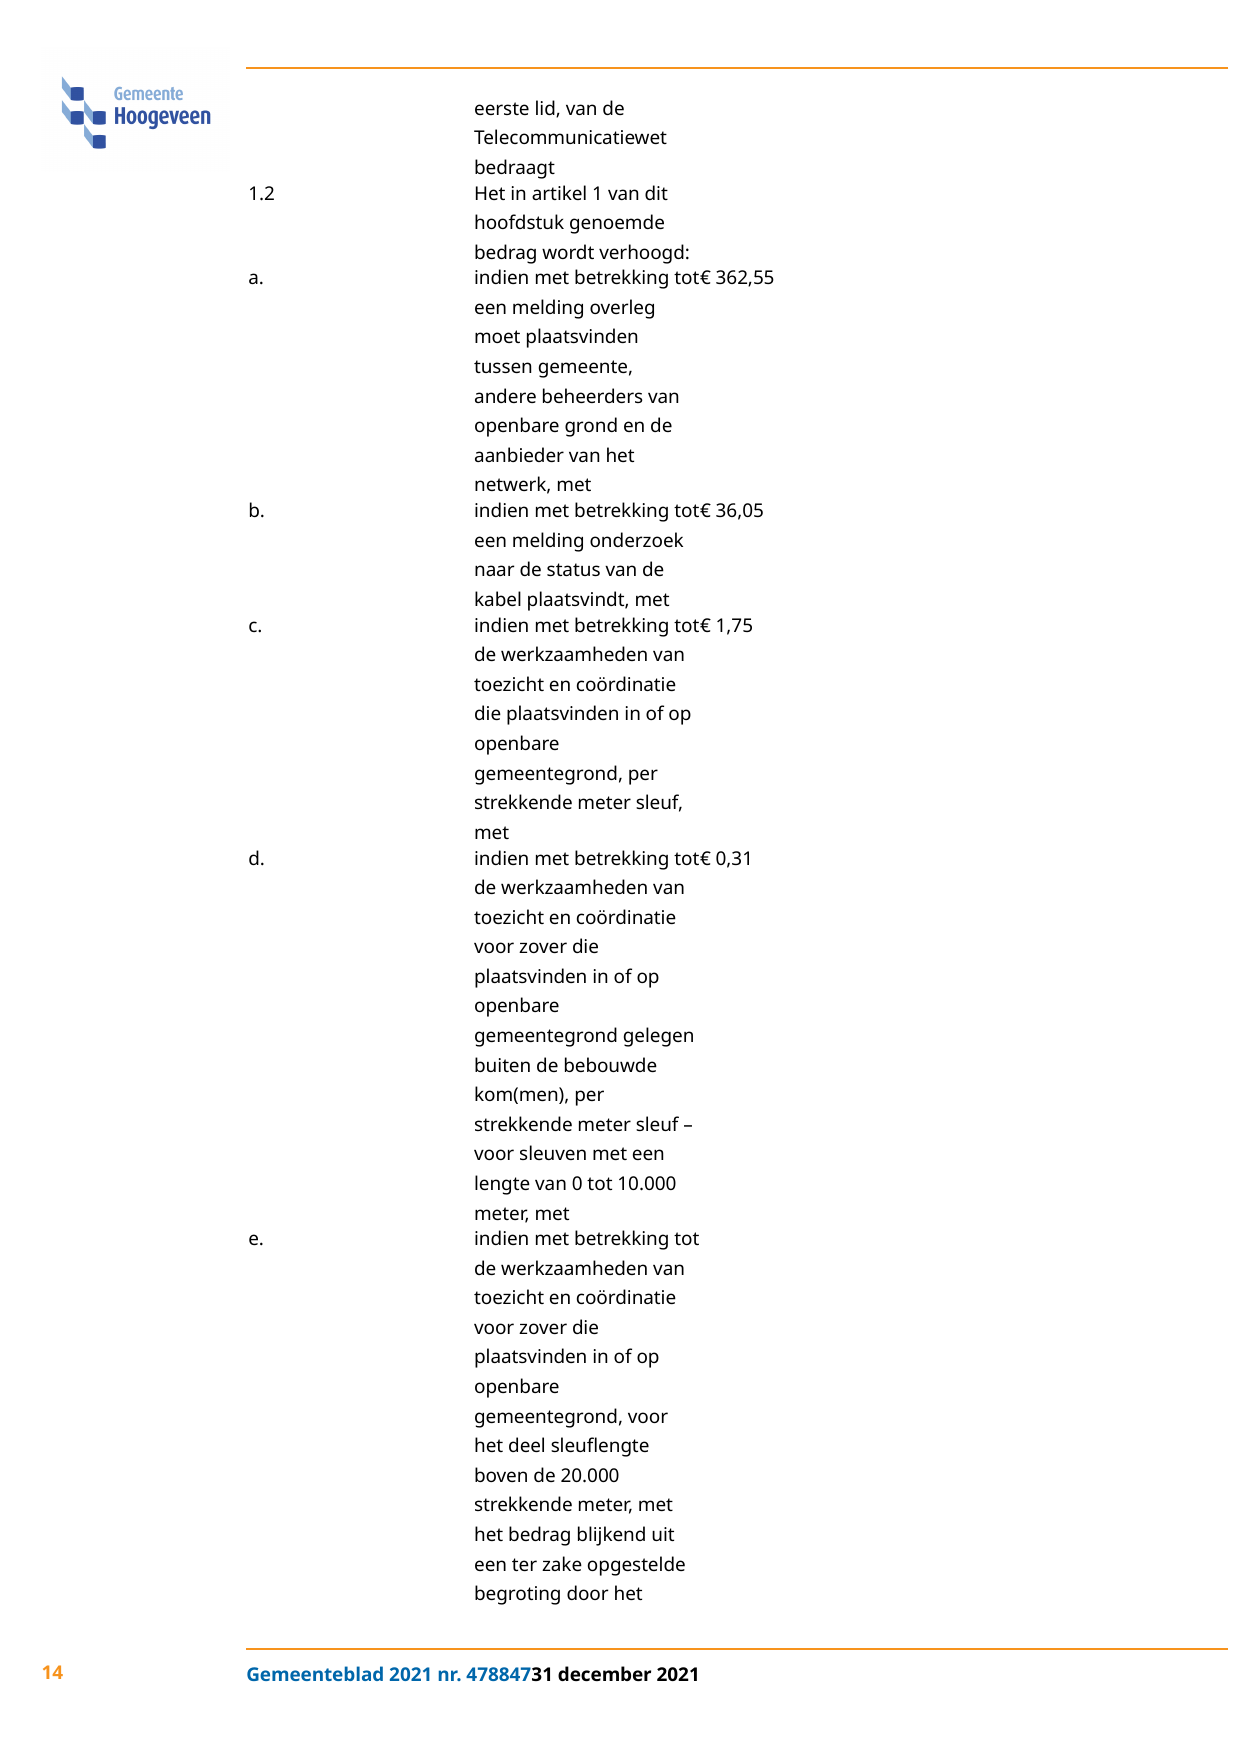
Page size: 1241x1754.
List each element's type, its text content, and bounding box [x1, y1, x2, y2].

table_cell indien met betrekking tot een melding onderzoek naar de status van de kabel plaatsvindt, met [474, 498, 700, 612]
table_cell € 362,55 [700, 265, 926, 497]
table_cell [248, 95, 474, 180]
table_cell [926, 498, 1152, 612]
table_cell [700, 1225, 926, 1606]
table_cell [926, 265, 1152, 497]
table_cell [926, 1225, 1152, 1606]
table_cell indien met betrekking tot een melding overleg moet plaatsvinden tussen gemeente, andere beheerders van openbare grond en de aanbieder van het netwerk, met [474, 265, 700, 497]
table_cell e. [248, 1225, 474, 1606]
table_cell 1.2 [248, 180, 474, 264]
table_cell [700, 95, 926, 180]
table_cell Het in artikel 1 van dit hoofdstuk genoemde bedrag wordt verhoogd: [474, 180, 700, 264]
table_cell [700, 180, 926, 264]
table_cell [926, 845, 1152, 1225]
table_cell € 0,31 [700, 845, 926, 1225]
table_cell [926, 612, 1152, 845]
table_cell € 36,05 [700, 498, 926, 612]
table_cell a. [248, 265, 474, 497]
table_cell indien met betrekking tot de werkzaamheden van toezicht en coördinatie die plaatsvinden in of op openbare gemeentegrond, per strekkende meter sleuf, met [474, 612, 700, 845]
table_cell [926, 180, 1152, 264]
table_cell indien met betrekking tot de werkzaamheden van toezicht en coördinatie voor zover die plaatsvinden in of op openbare gemeentegrond gelegen buiten de bebouwde kom(men), per strekkende meter sleuf – voor sleuven met een lengte van 0 tot 10.000 meter, met [474, 845, 700, 1225]
table_cell d. [248, 845, 474, 1225]
table_cell b. [248, 498, 474, 612]
table_cell c. [248, 612, 474, 845]
table_cell € 1,75 [700, 612, 926, 845]
table_cell eerste lid, van de Telecommunicatiewet bedraagt [474, 95, 700, 180]
picture [41, 47, 231, 172]
table_cell indien met betrekking tot de werkzaamheden van toezicht en coördinatie voor zover die plaatsvinden in of op openbare gemeentegrond, voor het deel sleuflengte boven de 20.000 strekkende meter, met het bedrag blijkend uit een ter zake opgestelde begroting door het [474, 1225, 700, 1606]
table_cell [926, 95, 1152, 180]
